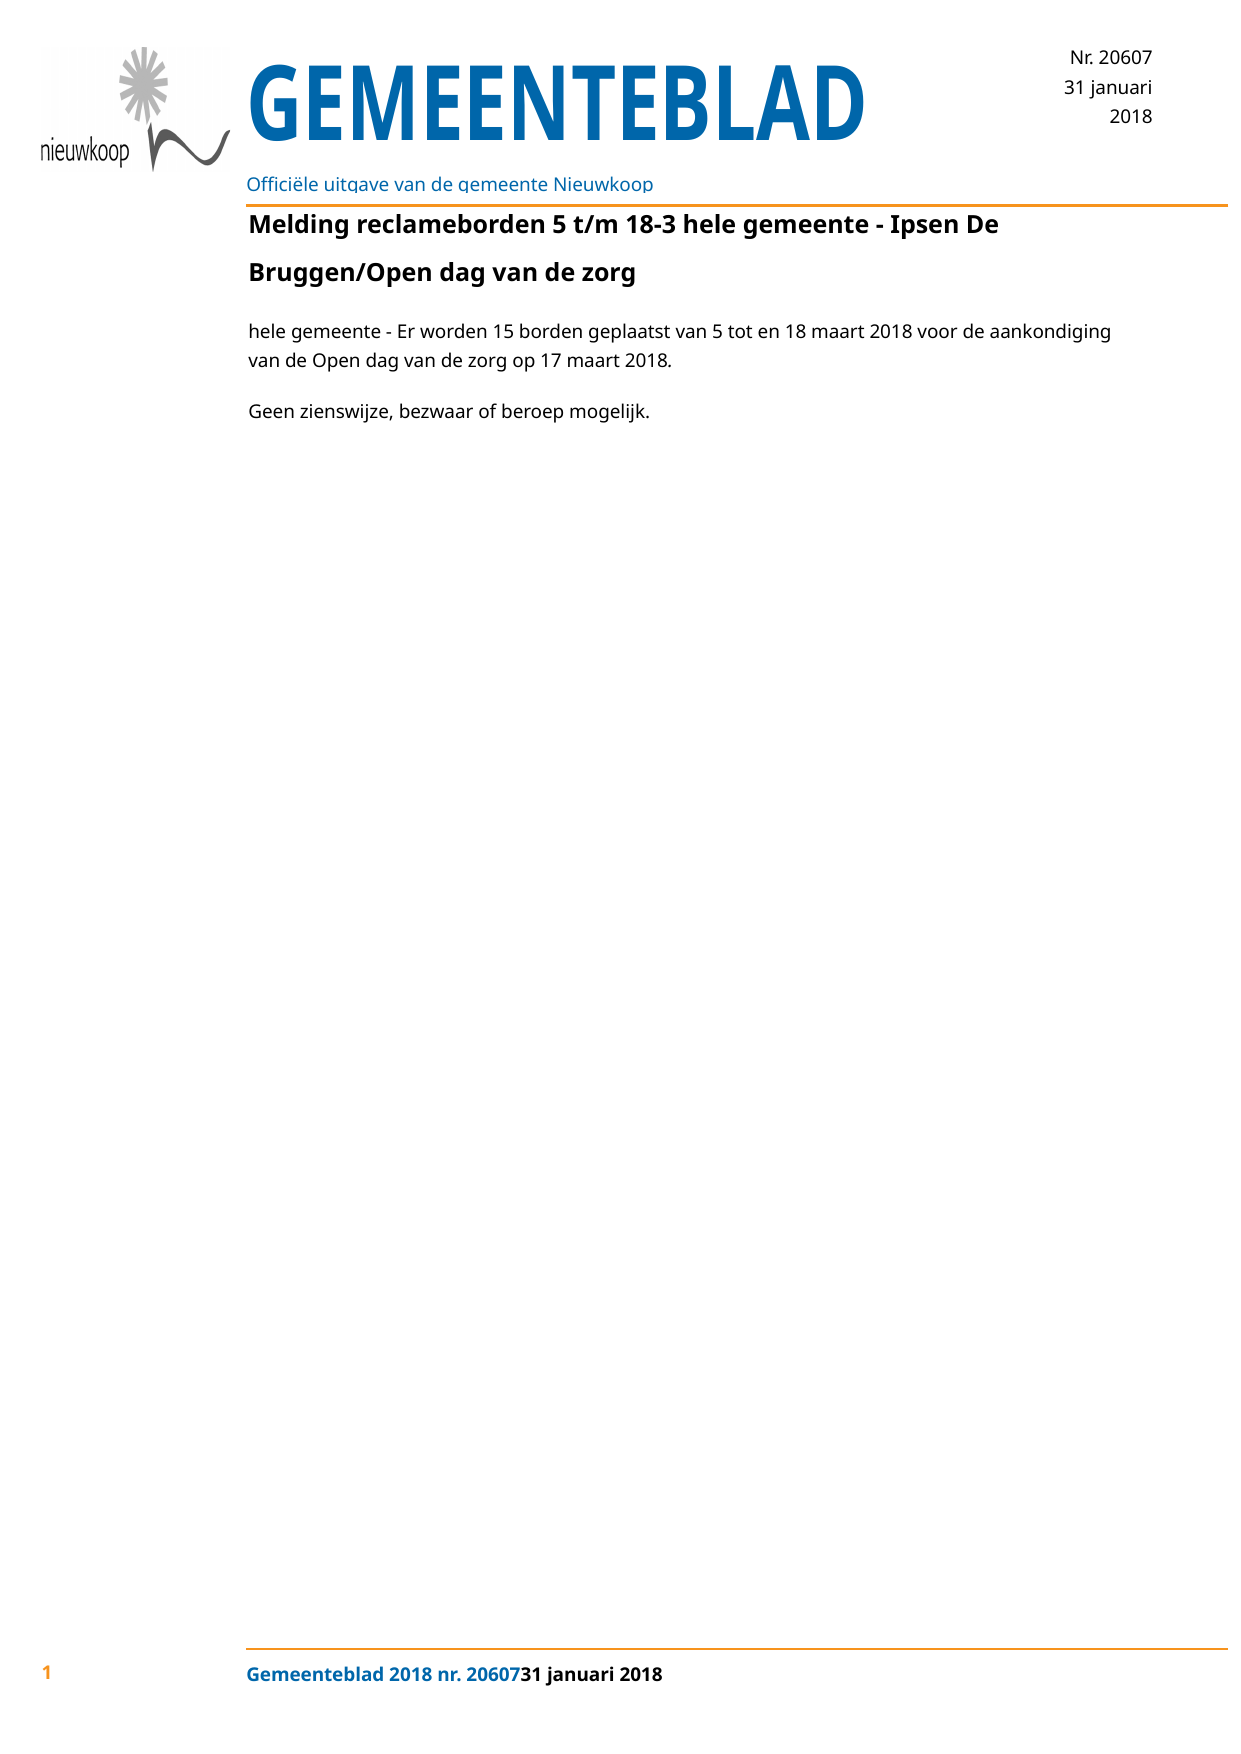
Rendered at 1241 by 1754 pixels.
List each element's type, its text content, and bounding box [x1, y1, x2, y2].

text Melding reclameborden 5 t/m 18-3 hele gemeente - Ipsen De Bruggen/Open dag van de zorg [248, 207, 1152, 288]
text Geen zienswijze, bezwaar of beroep mogelijk. [248, 398, 1152, 424]
picture [41, 47, 231, 172]
text hele gemeente - Er worden 15 borden geplaatst van 5 tot en 18 maart 2018 voor de aankondiging van de Open dag van de zorg op 17 maart 2018. [248, 318, 1152, 373]
